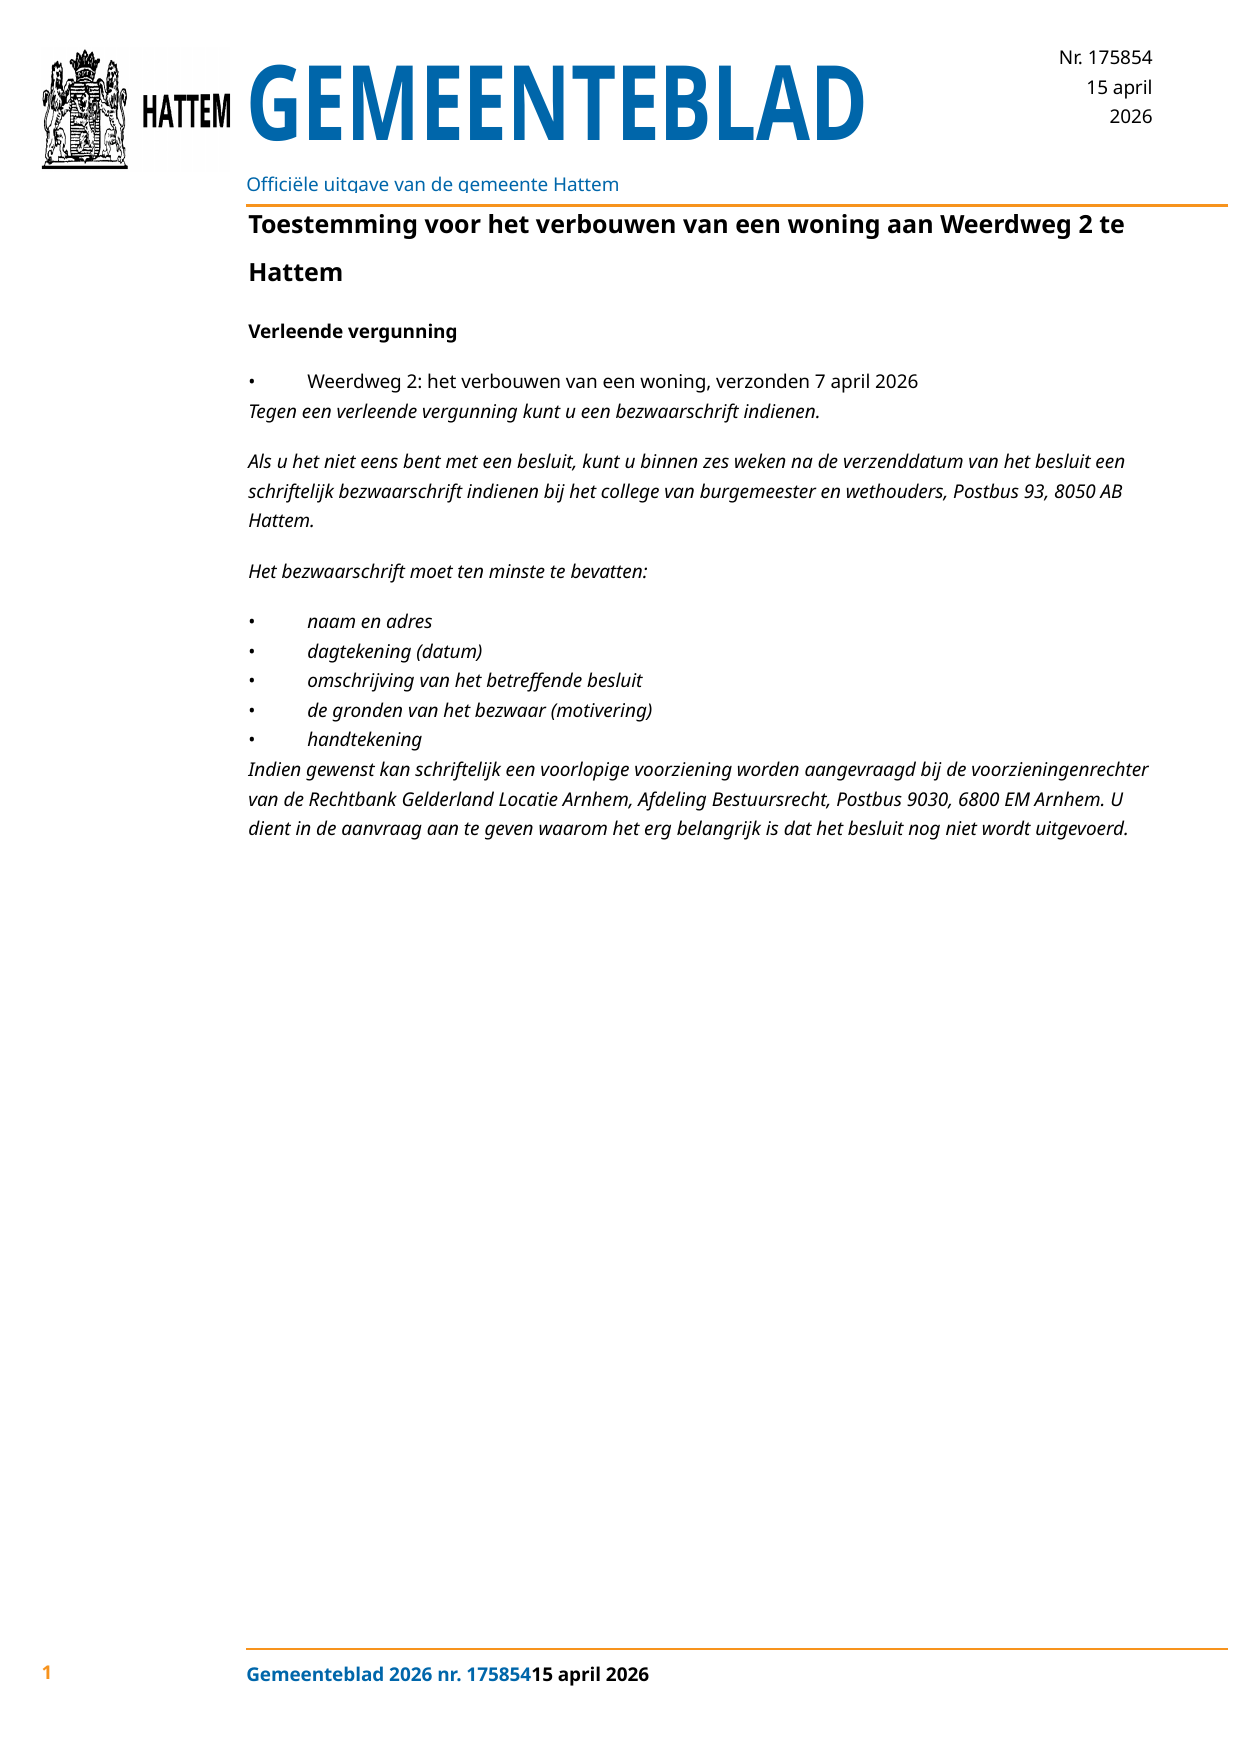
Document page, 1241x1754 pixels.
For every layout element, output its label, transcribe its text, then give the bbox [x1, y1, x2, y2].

text Als u het niet eens bent met een besluit, kunt u binnen zes weken na de verzenddatum van het besluit een schriftelijk bezwaarschrift indienen bij het college van burgemeester en wethouders, Postbus 93, 8050 AB Hattem. [248, 448, 1152, 533]
picture [41, 47, 231, 172]
text Tegen een verleende vergunning kunt u een bezwaarschrift indienen. [248, 398, 1152, 424]
text Toestemming voor het verbouwen van een woning aan Weerdweg 2 te Hattem [248, 207, 1152, 288]
list naam en adres [248, 608, 1152, 634]
text Verleende vergunning [248, 318, 1152, 344]
text Indien gewenst kan schriftelijk een voorlopige voorziening worden aangevraagd bij de voorzieningenrechter van de Rechtbank Gelderland Locatie Arnhem, Afdeling Bestuursrecht, Postbus 9030, 6800 EM Arnhem. U dient in de aanvraag aan te geven waarom het erg belangrijk is dat het besluit nog niet wordt uitgevoerd. [248, 756, 1152, 841]
text Het bezwaarschrift moet ten minste te bevatten: [248, 558, 1152, 584]
list de gronden van het bezwaar (motivering) [248, 697, 1152, 723]
list dagtekening (datum) [248, 638, 1152, 664]
list Weerdweg 2: het verbouwen van een woning, verzonden 7 april 2026 [248, 368, 1152, 394]
list omschrijving van het betreffende besluit [248, 667, 1152, 693]
list handtekening [248, 727, 1152, 752]
